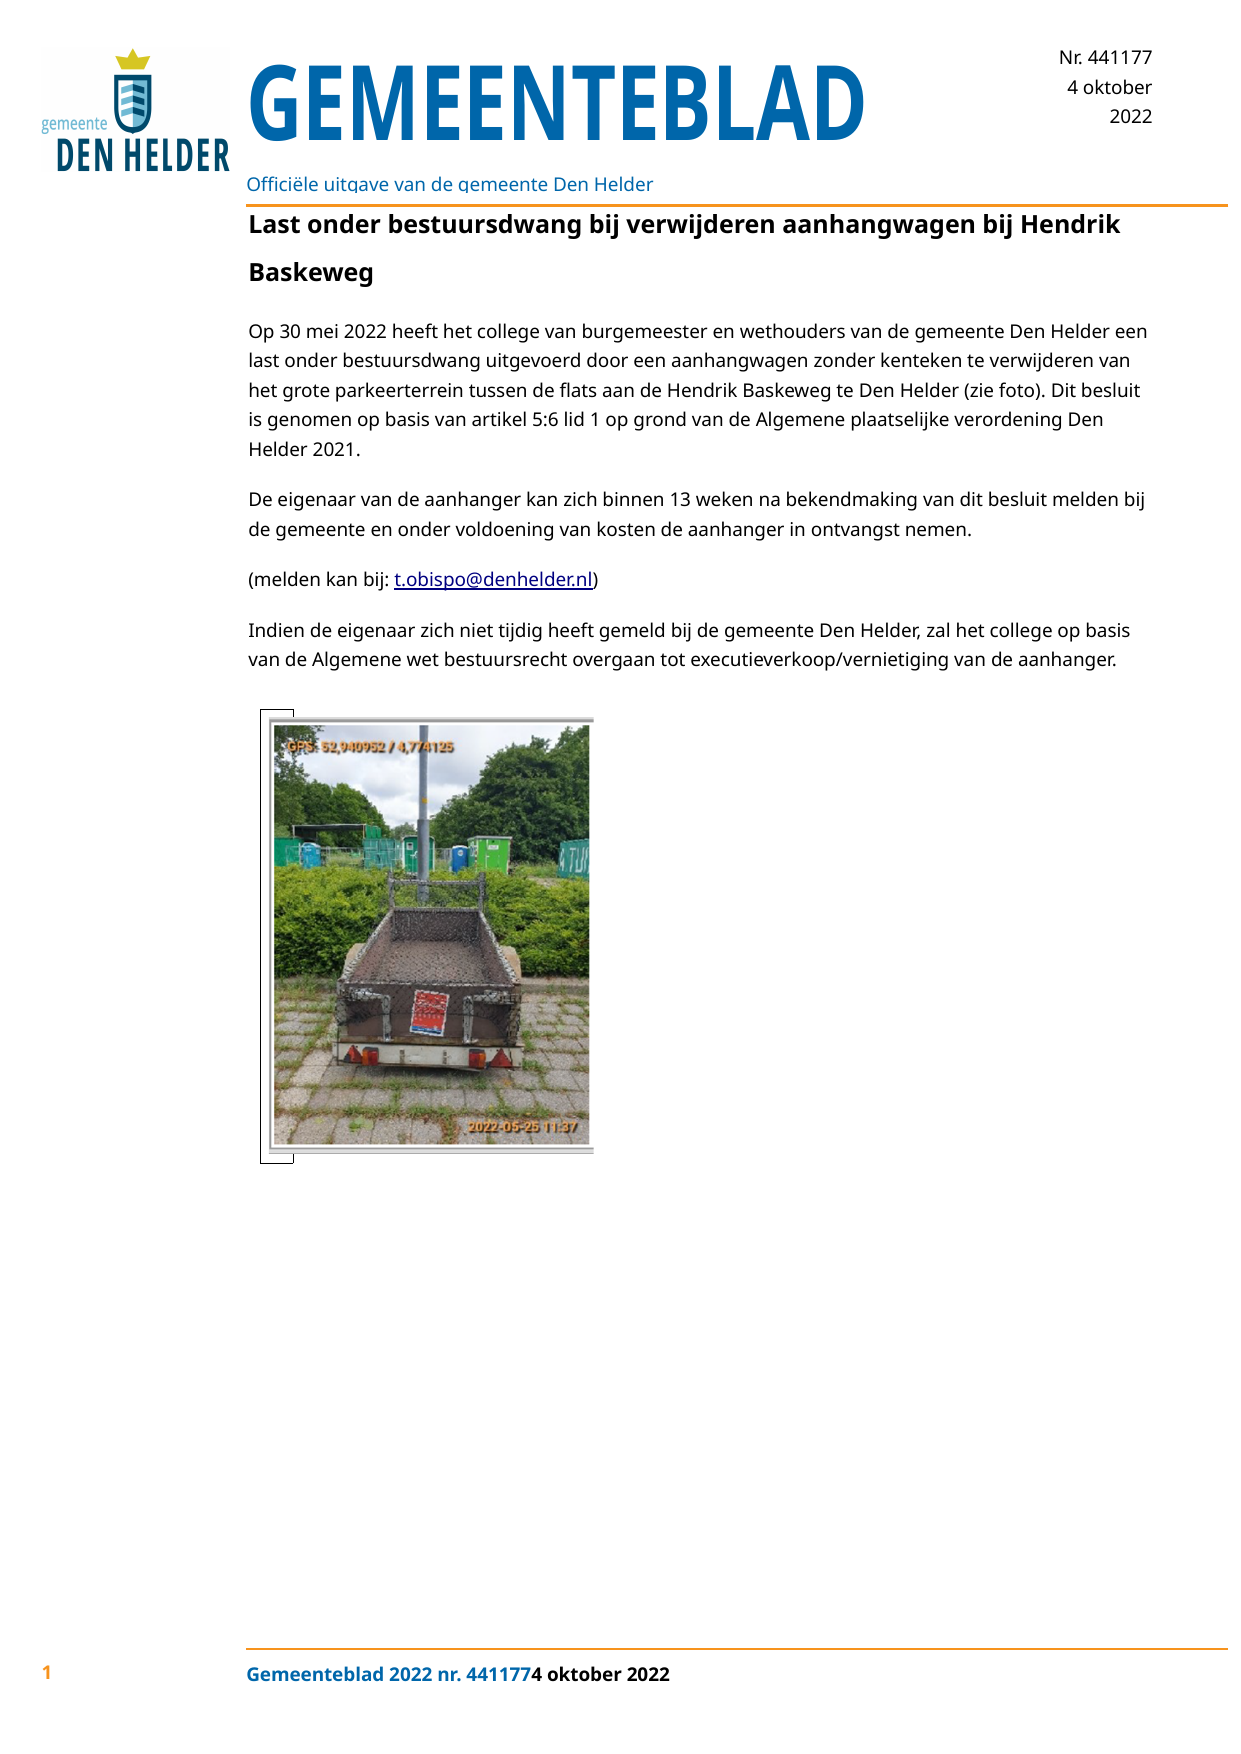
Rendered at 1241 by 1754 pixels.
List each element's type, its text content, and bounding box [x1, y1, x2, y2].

text (melden kan bij: t.obispo@denhelder.nl) [248, 567, 1152, 592]
picture [63, 144, 68, 165]
text Op 30 mei 2022 heeft het college van burgemeester en wethouders van de gemeente Den Helder een last onder bestuursdwang uitgevoerd door een aanhangwagen zonder kenteken te verwijderen van het grote parkeerterrein tussen de flats aan de Hendrik Baskeweg te Den Helder (zie foto). Dit besluit is genomen op basis van artikel 5:6 lid 1 op grond van de Algemene plaatselijke verordening Den Helder 2021. [248, 318, 1152, 462]
picture [220, 160, 224, 172]
text De eigenaar van de aanhanger kan zich binnen 13 weken na bekendmaking van dit besluit melden bij de gemeente en onder voldoening van kosten de aanhanger in ontvangst nemen. [248, 487, 1152, 542]
picture [41, 47, 231, 172]
text Indien de eigenaar zich niet tijdig heeft gemeld bij de gemeente Den Helder, zal het college op basis van de Algemene wet bestuursrecht overgaan tot executieverkoop/vernietiging van de aanhanger. [248, 617, 1152, 672]
text Last onder bestuursdwang bij verwijderen aanhangwagen bij Hendrik Baskeweg [248, 207, 1152, 288]
picture [268, 717, 594, 1154]
picture [100, 154, 106, 172]
picture [182, 144, 187, 165]
picture [130, 157, 135, 172]
